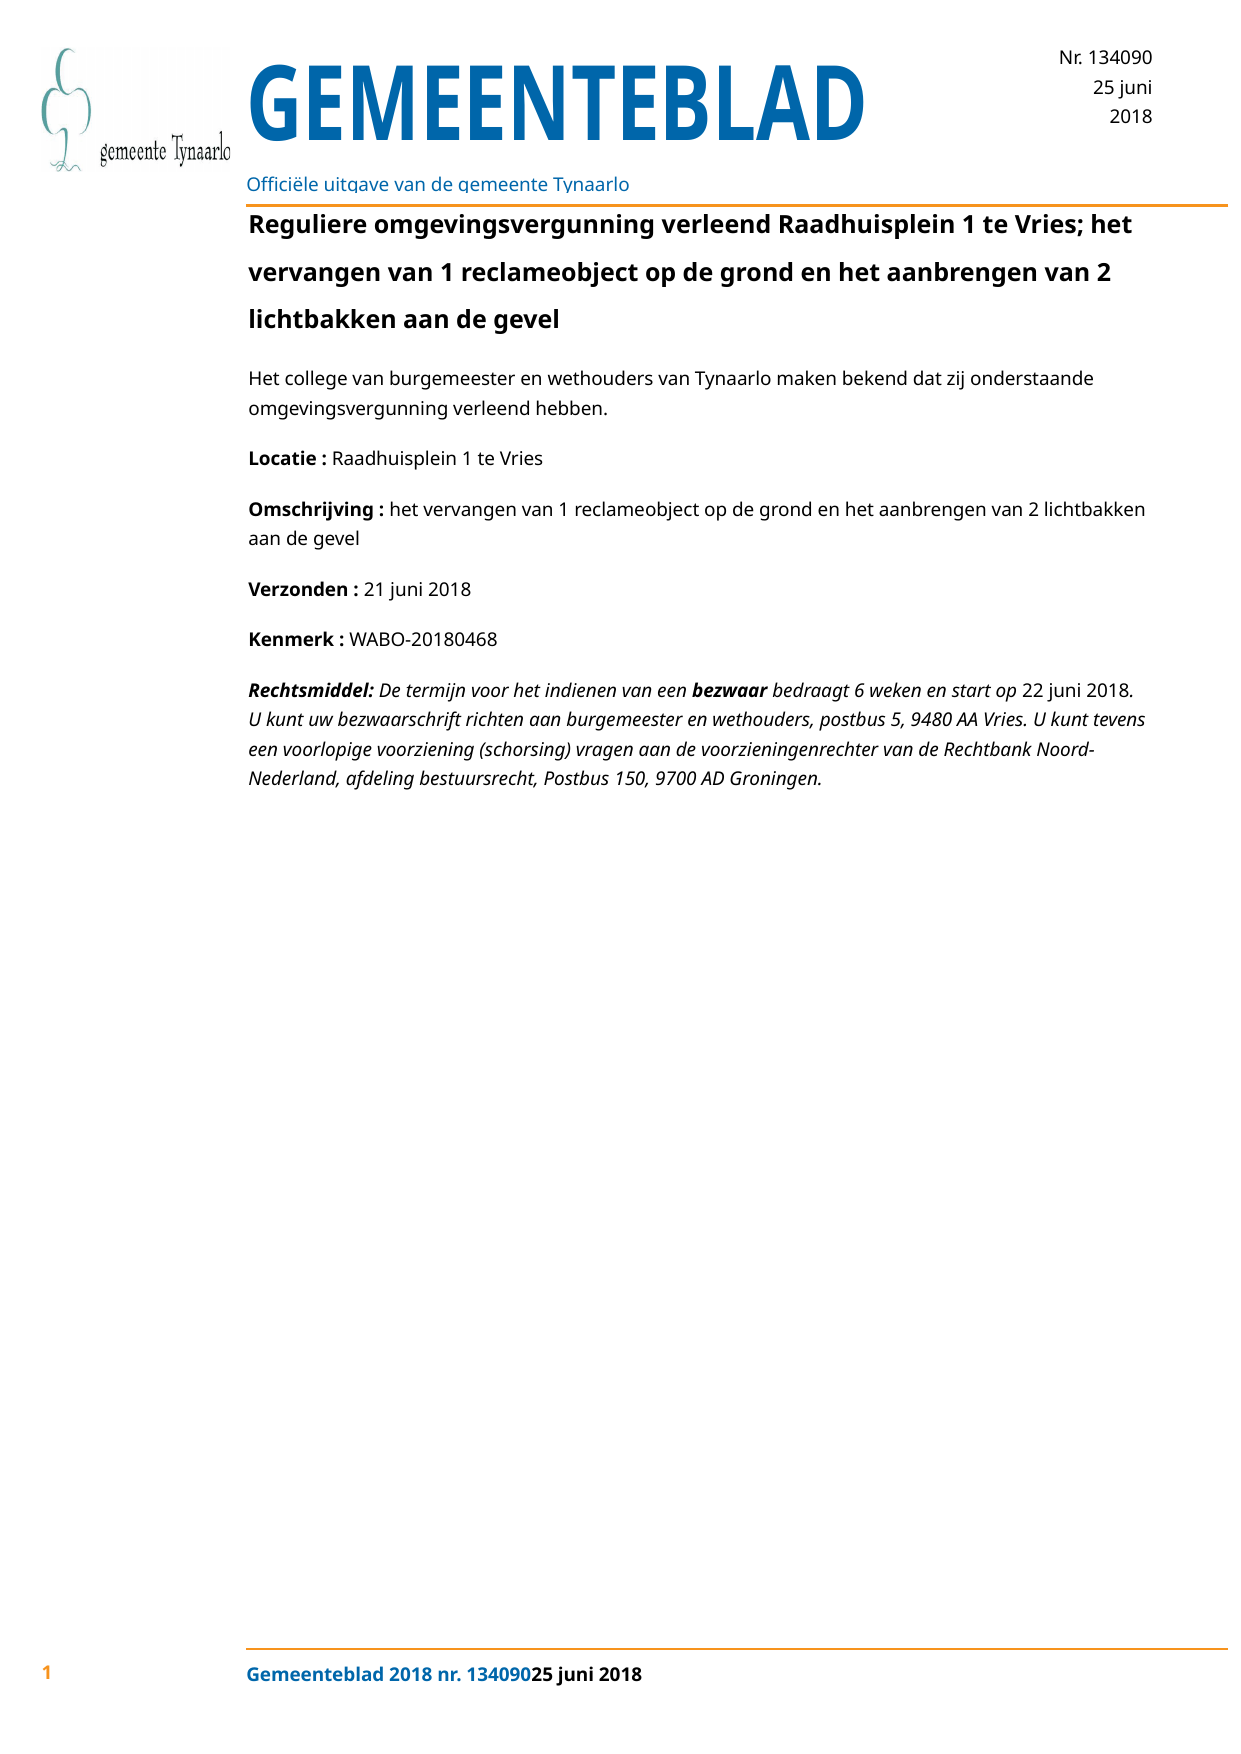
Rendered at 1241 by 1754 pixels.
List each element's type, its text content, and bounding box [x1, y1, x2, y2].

text Rechtsmiddel: De termijn voor het indienen van een bezwaar bedraagt 6 weken en start op 22 juni 2018. U kunt uw bezwaarschrift richten aan burgemeester en wethouders, postbus 5, 9480 AA Vries. U kunt tevens een voorlopige voorziening (schorsing) vragen aan de voorzieningenrechter van de Rechtbank Noord-Nederland, afdeling bestuursrecht, Postbus 150, 9700 AD Groningen. [248, 677, 1152, 791]
text Reguliere omgevingsvergunning verleend Raadhuisplein 1 te Vries; het vervangen van 1 reclameobject op de grond en het aanbrengen van 2 lichtbakken aan de gevel [248, 207, 1152, 336]
text Kenmerk : WABO-20180468 [248, 626, 1152, 652]
text Verzonden : 21 juni 2018 [248, 576, 1152, 602]
text Het college van burgemeester en wethouders van Tynaarlo maken bekend dat zij onderstaande omgevingsvergunning verleend hebben. [248, 366, 1152, 421]
text Locatie : Raadhuisplein 1 te Vries [248, 446, 1152, 471]
picture [41, 47, 231, 172]
text Omschrijving : het vervangen van 1 reclameobject op de grond en het aanbrengen van 2 lichtbakken aan de gevel [248, 496, 1152, 551]
